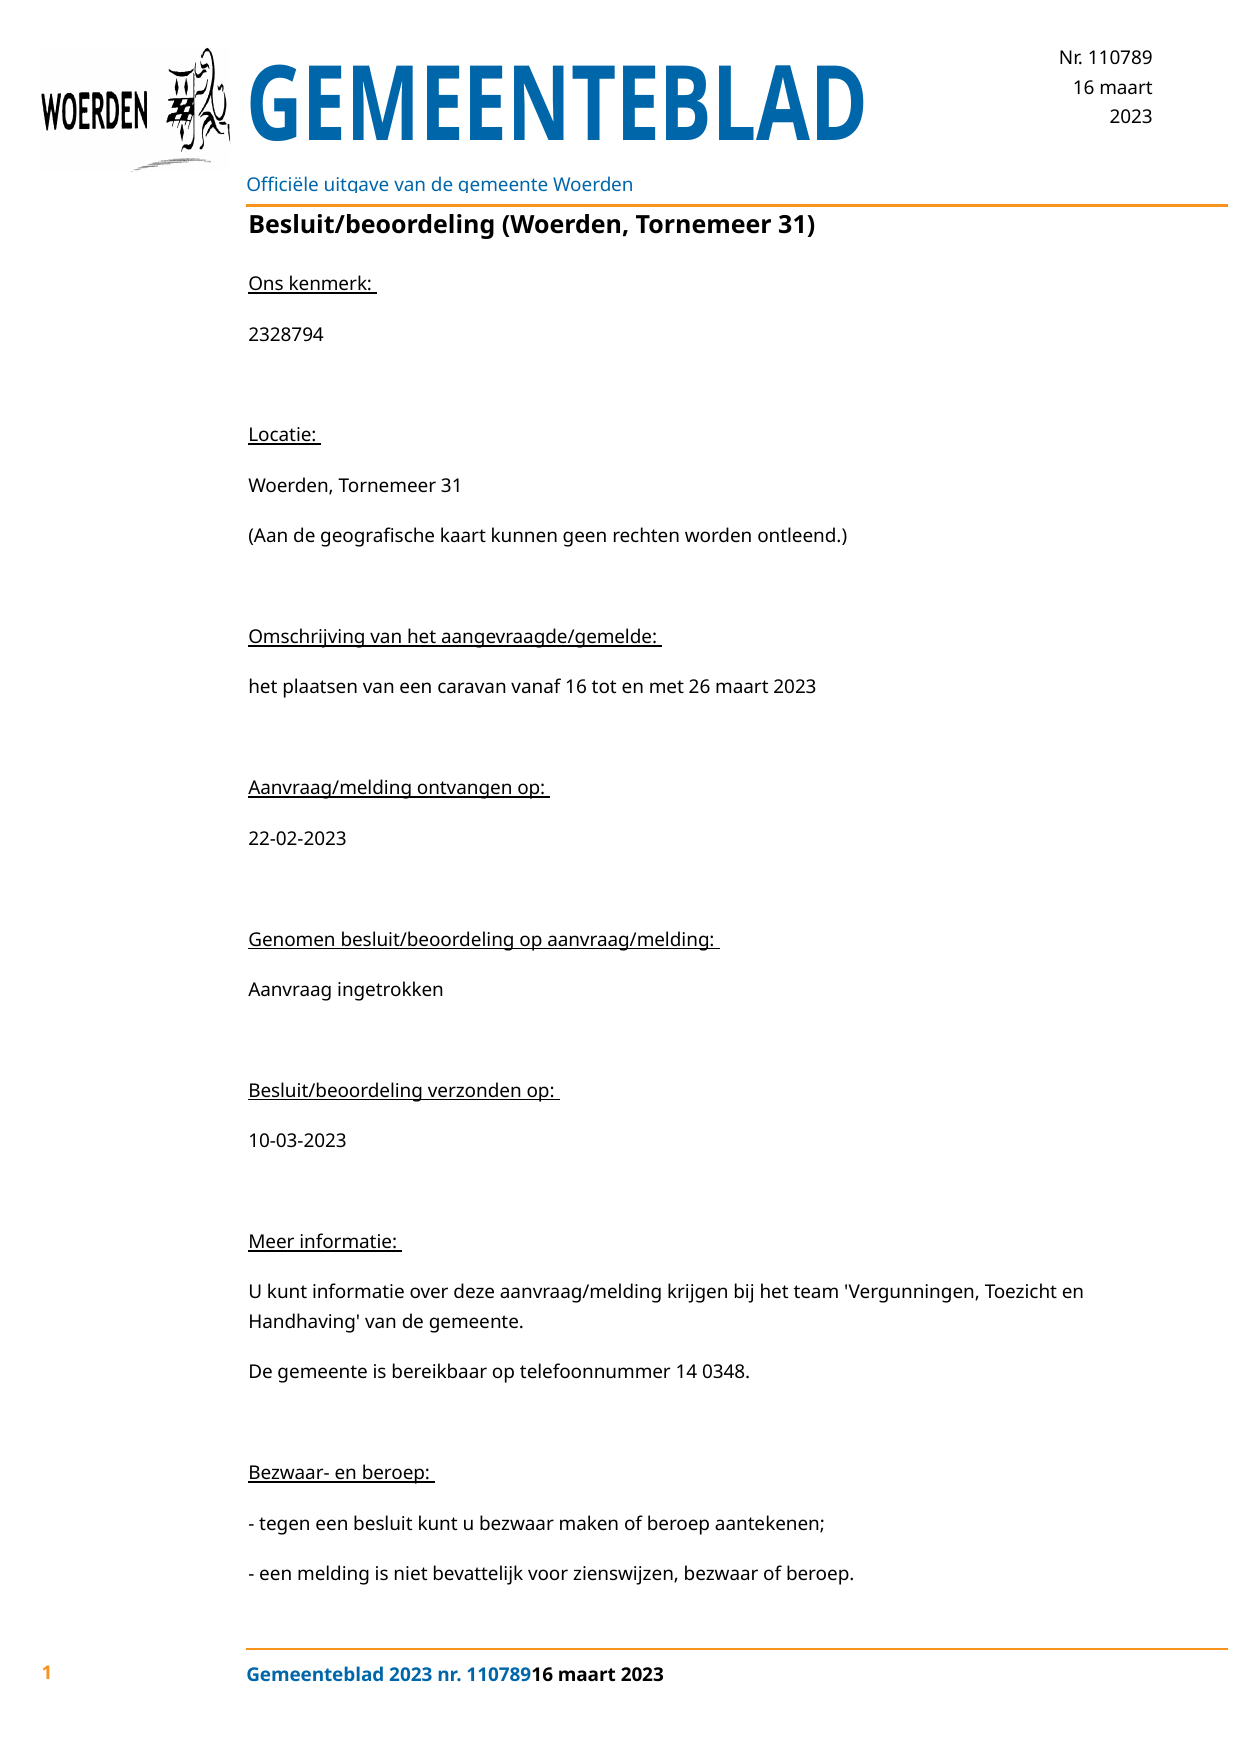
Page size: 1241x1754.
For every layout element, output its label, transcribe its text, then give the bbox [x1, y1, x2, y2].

text het plaatsen van een caravan vanaf 16 tot en met 26 maart 2023 [248, 674, 1152, 699]
text Besluit/beoordeling (Woerden, Tornemeer 31) [248, 207, 1152, 241]
text Meer informatie: [248, 1228, 1152, 1254]
text - een melding is niet bevattelijk voor zienswijzen, bezwaar of beroep. [248, 1560, 1152, 1586]
text De gemeente is bereikbaar op telefoonnummer 14 0348. [248, 1359, 1152, 1384]
text Aanvraag/melding ontvangen op: [248, 774, 1152, 800]
picture [41, 47, 231, 172]
text Genomen besluit/beoordeling op aanvraag/melding: [248, 926, 1152, 951]
text Locatie: [248, 422, 1152, 447]
text U kunt informatie over deze aanvraag/melding krijgen bij het team 'Vergunningen, Toezicht en Handhaving' van de gemeente. [248, 1279, 1152, 1334]
text Ons kenmerk: [248, 270, 1152, 296]
text Woerden, Tornemeer 31 [248, 472, 1152, 498]
text 10-03-2023 [248, 1127, 1152, 1153]
text Omschrijving van het aangevraagde/gemelde: [248, 623, 1152, 649]
text Aanvraag ingetrokken [248, 976, 1152, 1002]
text - tegen een besluit kunt u bezwaar maken of beroep aantekenen; [248, 1510, 1152, 1536]
text (Aan de geografische kaart kunnen geen rechten worden ontleend.) [248, 522, 1152, 548]
text 22-02-2023 [248, 825, 1152, 851]
text Besluit/beoordeling verzonden op: [248, 1077, 1152, 1103]
text 2328794 [248, 321, 1152, 346]
text Bezwaar- en beroep: [248, 1459, 1152, 1485]
